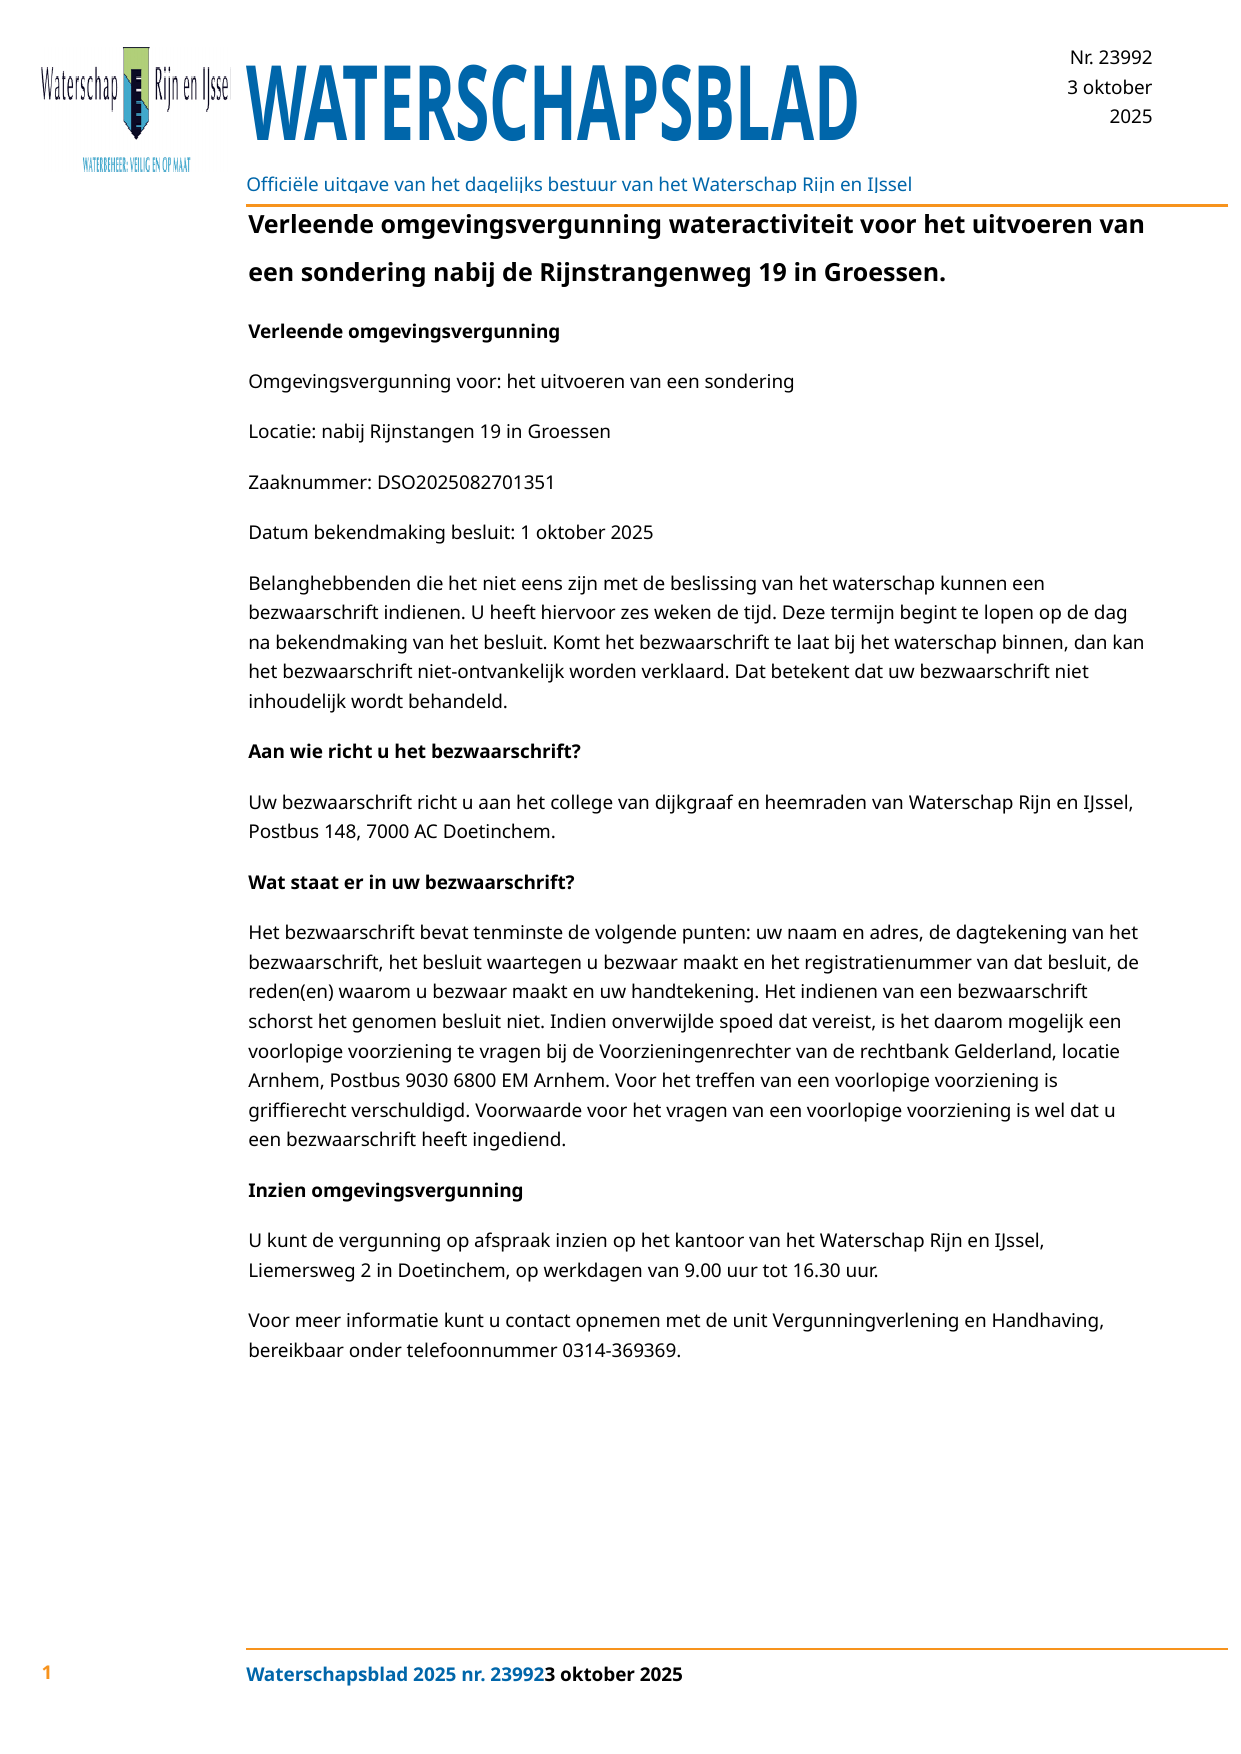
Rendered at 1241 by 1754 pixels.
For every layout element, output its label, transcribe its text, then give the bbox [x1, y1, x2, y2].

text Verleende omgevingsvergunning [248, 318, 1152, 344]
text Wat staat er in uw bezwaarschrift? [248, 869, 1152, 895]
text Aan wie richt u het bezwaarschrift? [248, 739, 1152, 764]
text U kunt de vergunning op afspraak inzien op het kantoor van het Waterschap Rijn en IJssel, Liemersweg 2 in Doetinchem, op werkdagen van 9.00 uur tot 16.30 uur. [248, 1227, 1152, 1283]
text Uw bezwaarschrift richt u aan het college van dijkgraaf en heemraden van Waterschap Rijn en IJssel, Postbus 148, 7000 AC Doetinchem. [248, 789, 1152, 844]
text Verleende omgevingsvergunning wateractiviteit voor het uitvoeren van een sondering nabij de Rijnstrangenweg 19 in Groessen. [248, 207, 1152, 288]
text Inzien omgevingsvergunning [248, 1177, 1152, 1203]
text Voor meer informatie kunt u contact opnemen met de unit Vergunningverlening en Handhaving, bereikbaar onder telefoonnummer 0314-369369. [248, 1307, 1152, 1363]
text Het bezwaarschrift bevat tenminste de volgende punten: uw naam en adres, de dagtekening van het bezwaarschrift, het besluit waartegen u bezwaar maakt en het registratienummer van dat besluit, de reden(en) waarom u bezwaar maakt en uw handtekening. Het indienen van een bezwaarschrift schorst het genomen besluit niet. Indien onverwijlde spoed dat vereist, is het daarom mogelijk een voorlopige voorziening te vragen bij de Voorzieningenrechter van de rechtbank Gelderland, locatie Arnhem, Postbus 9030 6800 EM Arnhem. Voor het treffen van een voorlopige voorziening is griffierecht verschuldigd. Voorwaarde voor het vragen van een voorlopige voorziening is wel dat u een bezwaarschrift heeft ingediend. [248, 919, 1152, 1152]
text Locatie: nabij Rijnstangen 19 in Groessen [248, 419, 1152, 444]
picture [41, 47, 231, 172]
text Belanghebbenden die het niet eens zijn met de beslissing van het waterschap kunnen een bezwaarschrift indienen. U heeft hiervoor zes weken de tijd. Deze termijn begint te lopen op de dag na bekendmaking van het besluit. Komt het bezwaarschrift te laat bij het waterschap binnen, dan kan het bezwaarschrift niet-ontvankelijk worden verklaard. Dat betekent dat uw bezwaarschrift niet inhoudelijk wordt behandeld. [248, 570, 1152, 714]
text Datum bekendmaking besluit: 1 oktober 2025 [248, 519, 1152, 545]
text Zaaknummer: DSO2025082701351 [248, 469, 1152, 495]
text Omgevingsvergunning voor: het uitvoeren van een sondering [248, 368, 1152, 394]
